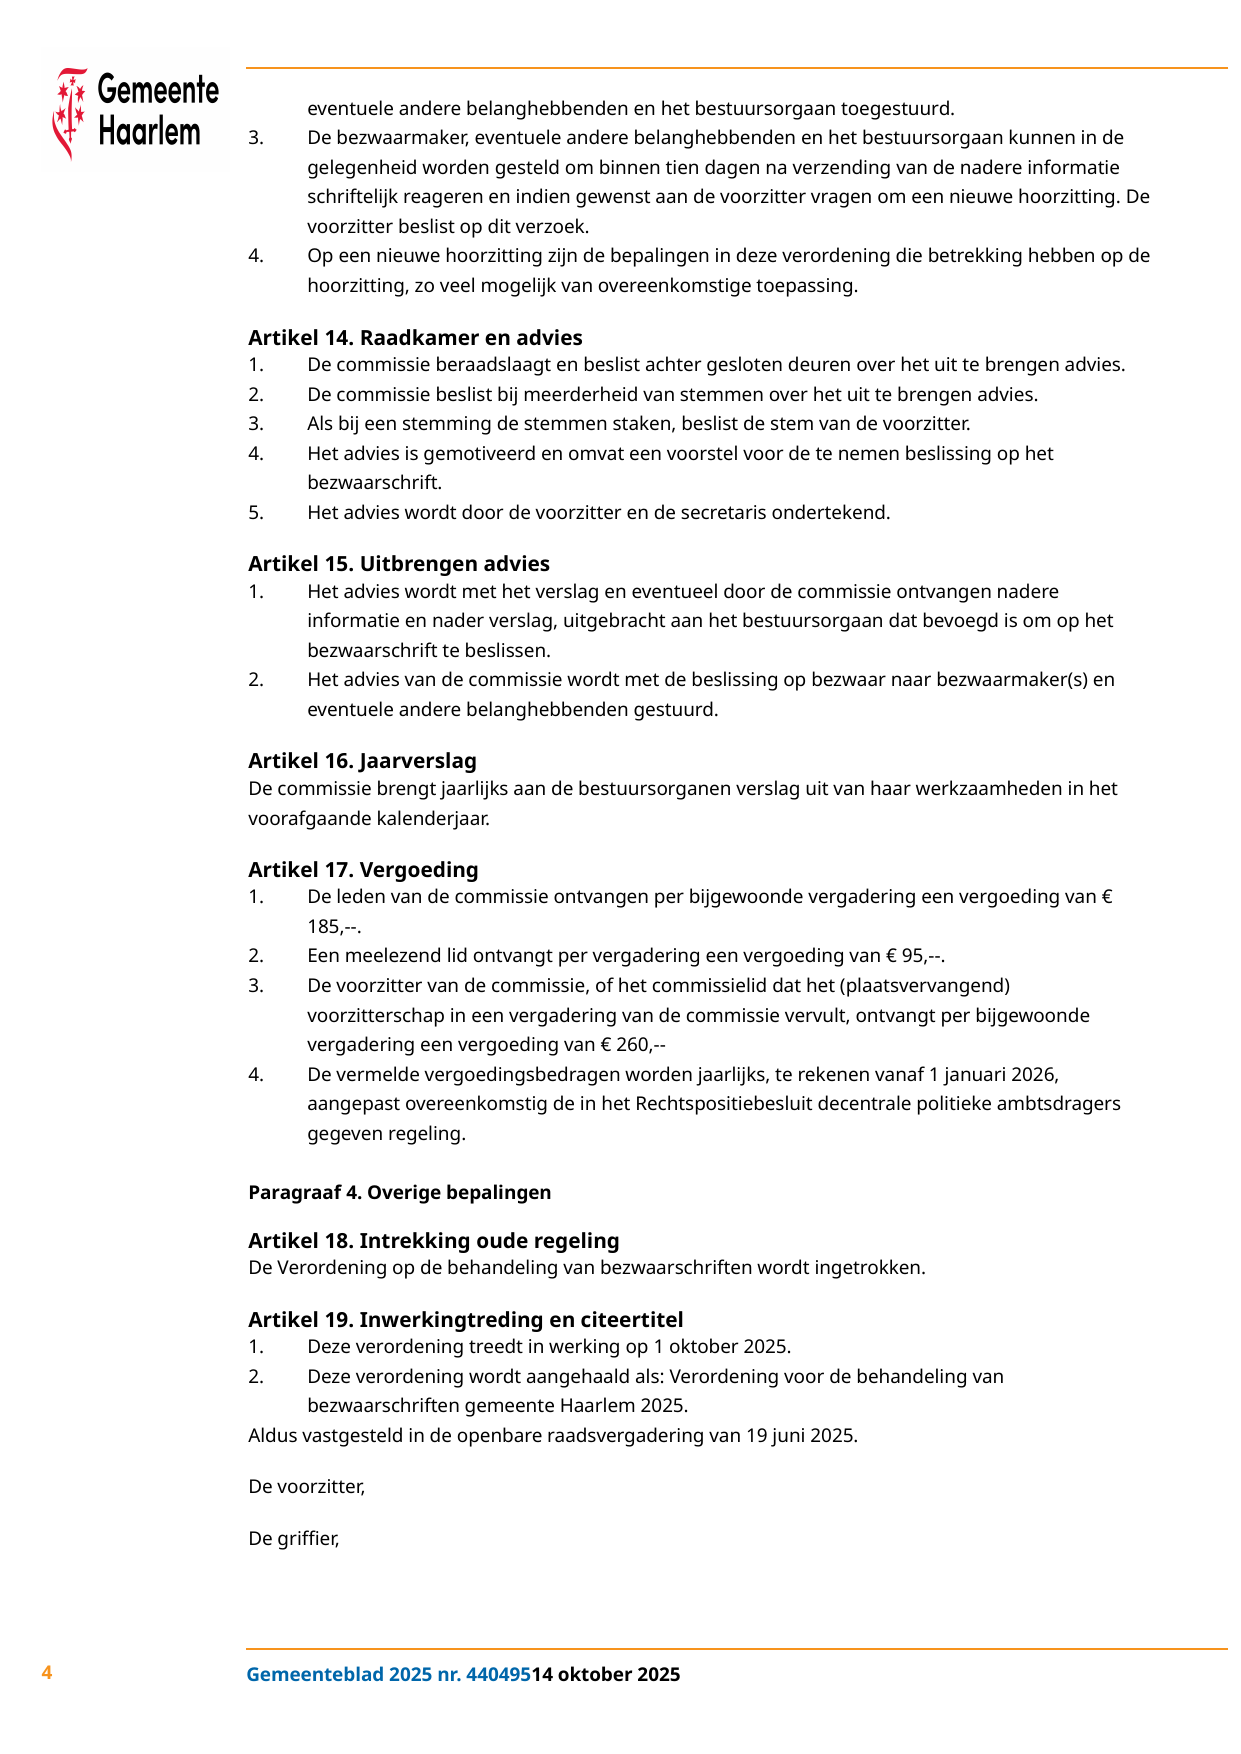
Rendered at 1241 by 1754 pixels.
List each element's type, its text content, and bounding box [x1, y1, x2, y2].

list De leden van de commissie ontvangen per bijgewoonde vergadering een vergoeding van € 185,--. [248, 883, 1152, 939]
text De griffier, [248, 1525, 1152, 1551]
text Artikel 17. Vergoeding [248, 855, 1152, 883]
text Artikel 14. Raadkamer en advies [248, 323, 1152, 351]
text De voorzitter, [248, 1473, 1152, 1499]
list De voorzitter van de commissie, of het commissielid dat het (plaatsvervangend) voorzitterschap in een vergadering van de commissie vervult, ontvangt per bijgewoonde vergadering een vergoeding van € 260,-- [248, 972, 1152, 1057]
list Het advies wordt met het verslag en eventueel door de commissie ontvangen nadere informatie en nader verslag, uitgebracht aan het bestuursorgaan dat bevoegd is om op het bezwaarschrift te beslissen. [248, 578, 1152, 663]
list Een meelezend lid ontvangt per vergadering een vergoeding van € 95,--. [248, 943, 1152, 968]
list De commissie beraadslaagt en beslist achter gesloten deuren over het uit te brengen advies. [248, 351, 1152, 377]
text Artikel 16. Jaarverslag [248, 747, 1152, 775]
text De Verordening op de behandeling van bezwaarschriften wordt ingetrokken. [248, 1254, 1152, 1280]
list Het advies is gemotiveerd en omvat een voorstel voor de te nemen beslissing op het bezwaarschrift. [248, 440, 1152, 495]
list De bezwaarmaker, eventuele andere belanghebbenden en het bestuursorgaan kunnen in de gelegenheid worden gesteld om binnen tien dagen na verzending van de nadere informatie schriftelijk reageren en indien gewenst aan de voorzitter vragen om een nieuwe hoorzitting. De voorzitter beslist op dit verzoek. [248, 124, 1152, 239]
text Artikel 15. Uitbrengen advies [248, 549, 1152, 578]
list Het advies wordt door de voorzitter en de secretaris ondertekend. [248, 499, 1152, 525]
text De commissie brengt jaarlijks aan de bestuursorganen verslag uit van haar werkzaamheden in het voorafgaande kalenderjaar. [248, 775, 1152, 830]
picture [41, 47, 231, 172]
text Artikel 18. Intrekking oude regeling [248, 1226, 1152, 1254]
text Paragraaf 4. Overige bepalingen [248, 1179, 1152, 1205]
list Als bij een stemming de stemmen staken, beslist de stem van de voorzitter. [248, 410, 1152, 436]
text Aldus vastgesteld in de openbare raadsvergadering van 19 juni 2025. [248, 1422, 1152, 1448]
list Het advies van de commissie wordt met de beslissing op bezwaar naar bezwaarmaker(s) en eventuele andere belanghebbenden gestuurd. [248, 667, 1152, 722]
text Artikel 19. Inwerkingtreding en citeertitel [248, 1305, 1152, 1333]
list eventuele andere belanghebbenden en het bestuursorgaan toegestuurd. [248, 95, 1152, 121]
list De commissie beslist bij meerderheid van stemmen over het uit te brengen advies. [248, 381, 1152, 406]
list Deze verordening treedt in werking op 1 oktober 2025. [248, 1333, 1152, 1359]
list Deze verordening wordt aangehaald als: Verordening voor de behandeling van bezwaarschriften gemeente Haarlem 2025. [248, 1363, 1152, 1418]
list De vermelde vergoedingsbedragen worden jaarlijks, te rekenen vanaf 1 januari 2026, aangepast overeenkomstig de in het Rechtspositiebesluit decentrale politieke ambtsdragers gegeven regeling. [248, 1061, 1152, 1146]
list Op een nieuwe hoorzitting zijn de bepalingen in deze verordening die betrekking hebben op de hoorzitting, zo veel mogelijk van overeenkomstige toepassing. [248, 243, 1152, 298]
